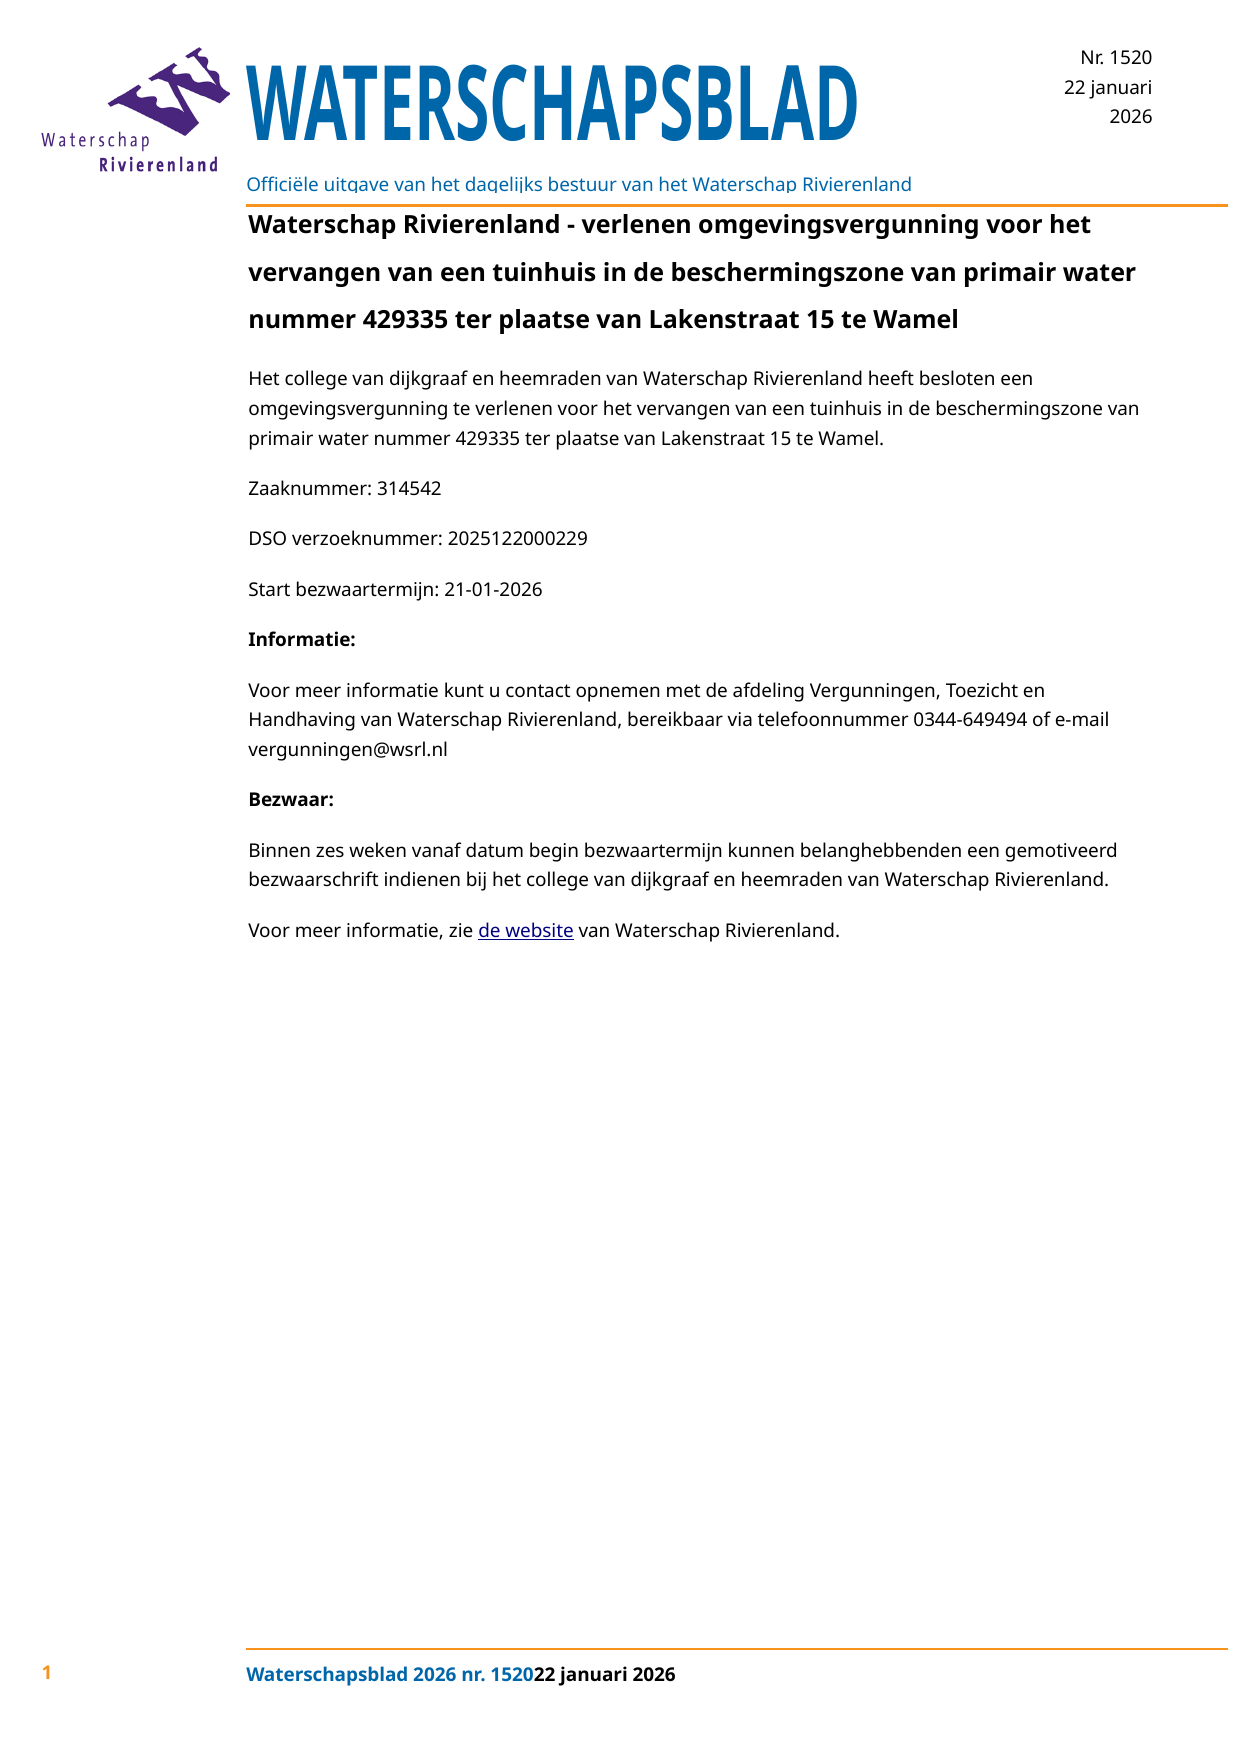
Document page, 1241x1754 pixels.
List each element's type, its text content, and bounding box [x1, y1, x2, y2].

text Voor meer informatie kunt u contact opnemen met de afdeling Vergunningen, Toezicht en Handhaving van Waterschap Rivierenland, bereikbaar via telefoonnummer 0344-649494 of e-mail vergunningen@wsrl.nl [248, 677, 1152, 762]
text Binnen zes weken vanaf datum begin bezwaartermijn kunnen belanghebbenden een gemotiveerd bezwaarschrift indienen bij het college van dijkgraaf en heemraden van Waterschap Rivierenland. [248, 837, 1152, 892]
text DSO verzoeknummer: 2025122000229 [248, 526, 1152, 551]
text Informatie: [248, 626, 1152, 652]
text Bezwaar: [248, 786, 1152, 812]
text Waterschap Rivierenland - verlenen omgevingsvergunning voor het vervangen van een tuinhuis in de beschermingszone van primair water nummer 429335 ter plaatse van Lakenstraat 15 te Wamel [248, 207, 1152, 336]
picture [41, 47, 231, 172]
text Zaaknummer: 314542 [248, 475, 1152, 501]
text Voor meer informatie, zie de website van Waterschap Rivierenland. [248, 917, 1152, 942]
text Het college van dijkgraaf en heemraden van Waterschap Rivierenland heeft besloten een omgevingsvergunning te verlenen voor het vervangen van een tuinhuis in de beschermingszone van primair water nummer 429335 ter plaatse van Lakenstraat 15 te Wamel. [248, 366, 1152, 450]
text Start bezwaartermijn: 21-01-2026 [248, 576, 1152, 602]
